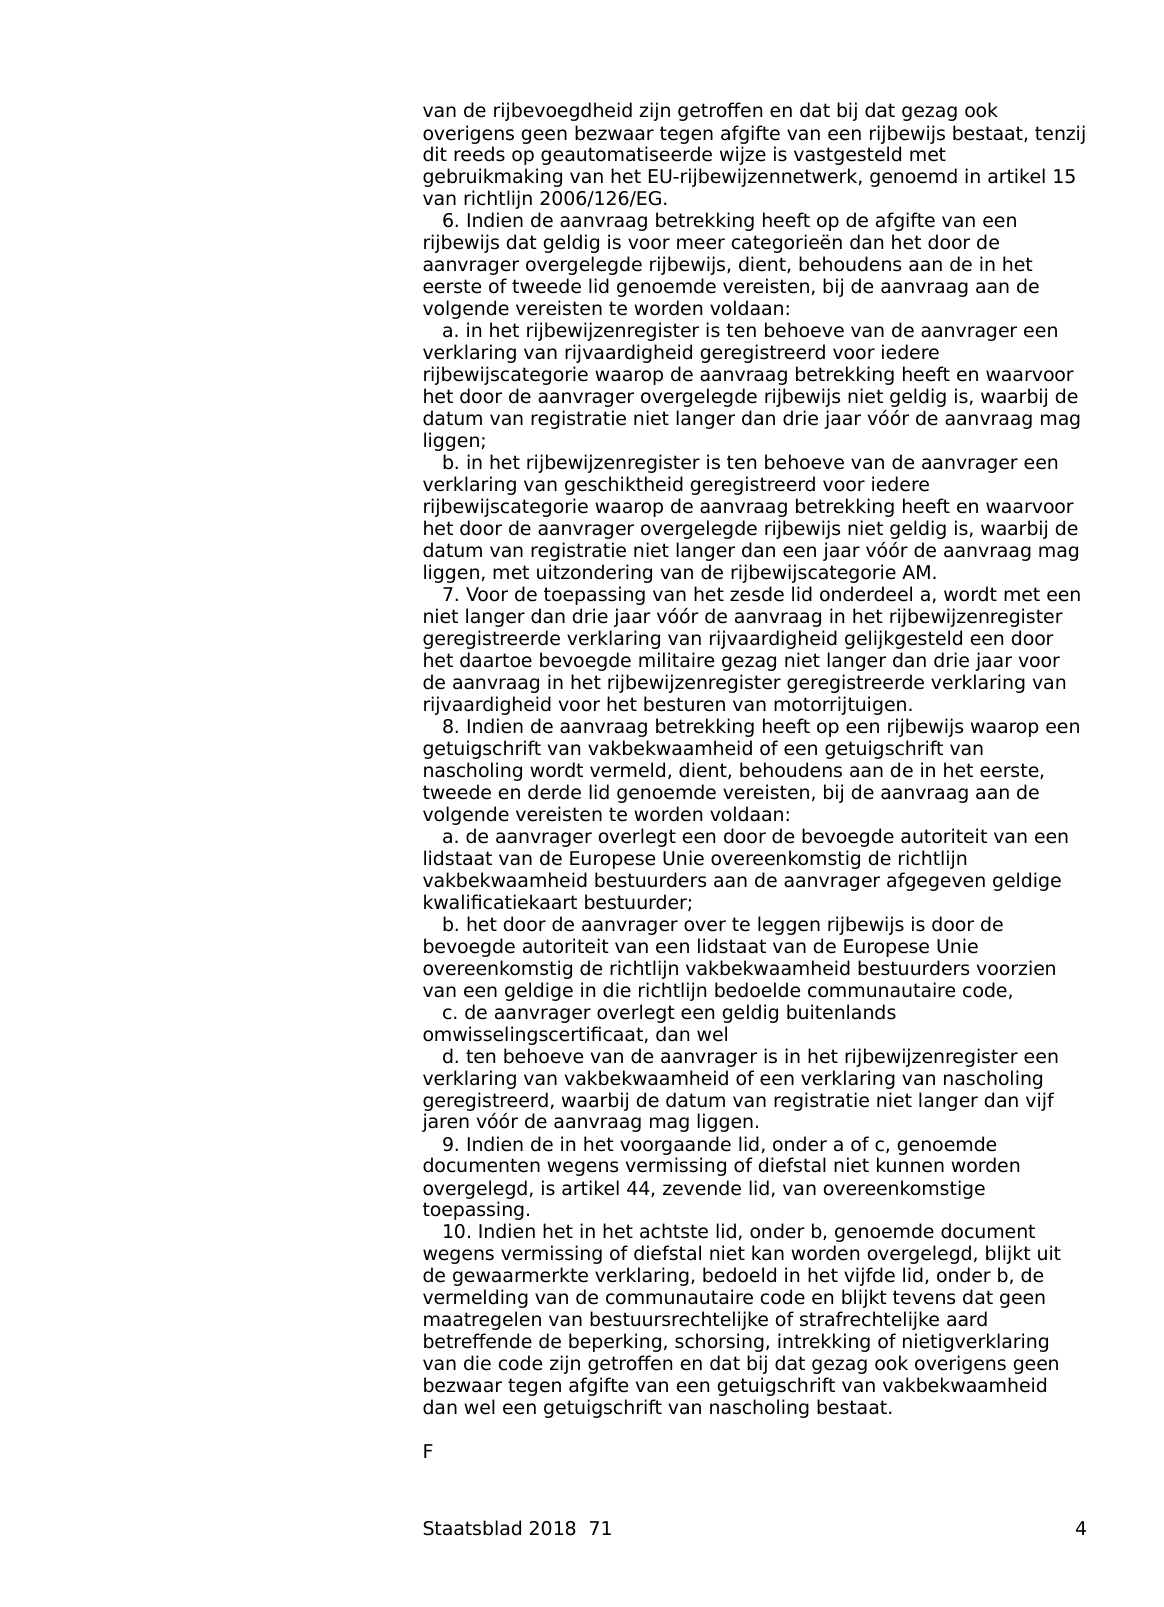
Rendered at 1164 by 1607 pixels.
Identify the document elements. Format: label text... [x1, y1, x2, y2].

text 7. Voor de toepassing van het zesde lid onderdeel a, wordt met een niet langer dan drie jaar vóór de aanvraag in het rijbewijzenregister geregistreerde verklaring van rijvaardigheid gelijkgesteld een door het daartoe bevoegde militaire gezag niet langer dan drie jaar voor de aanvraag in het rijbewijzenregister geregistreerde verklaring van rijvaardigheid voor het besturen van motorrijtuigen. [422, 584, 1087, 716]
text b. in het rijbewijzenregister is ten behoeve van de aanvrager een verklaring van geschiktheid geregistreerd voor iedere rijbewijscategorie waarop de aanvraag betrekking heeft en waarvoor het door de aanvrager overgelegde rijbewijs niet geldig is, waarbij de datum van registratie niet langer dan een jaar vóór de aanvraag mag liggen, met uitzondering van de rijbewijscategorie AM. [422, 452, 1087, 584]
text 6. Indien de aanvraag betrekking heeft op de afgifte van een rijbewijs dat geldig is voor meer categorieën dan het door de aanvrager overgelegde rijbewijs, dient, behoudens aan de in het eerste of tweede lid genoemde vereisten, bij de aanvraag aan de volgende vereisten te worden voldaan: [422, 210, 1087, 320]
text d. ten behoeve van de aanvrager is in het rijbewijzenregister een verklaring van vakbekwaamheid of een verklaring van nascholing geregistreerd, waarbij de datum van registratie niet langer dan vijf jaren vóór de aanvraag mag liggen. [422, 1046, 1087, 1133]
text 10. Indien het in het achtste lid, onder b, genoemde document wegens vermissing of diefstal niet kan worden overgelegd, blijkt uit de gewaarmerkte verklaring, bedoeld in het vijfde lid, onder b, de vermelding van de communautaire code en blijkt tevens dat geen maatregelen van bestuursrechtelijke of strafrechtelijke aard betreffende de beperking, schorsing, intrekking of nietigverklaring van die code zijn getroffen en dat bij dat gezag ook overigens geen bezwaar tegen afgifte van een getuigschrift van vakbekwaamheid dan wel een getuigschrift van nascholing bestaat. [422, 1221, 1087, 1419]
text 9. Indien de in het voorgaande lid, onder a of c, genoemde documenten wegens vermissing of diefstal niet kunnen worden overgelegd, is artikel 44, zevende lid, van overeenkomstige toepassing. [422, 1133, 1087, 1221]
text F [422, 1441, 1087, 1463]
text a. de aanvrager overlegt een door de bevoegde autoriteit van een lidstaat van de Europese Unie overeenkomstig de richtlijn vakbekwaamheid bestuurders aan de aanvrager afgegeven geldige kwalificatiekaart bestuurder; [422, 826, 1087, 914]
text van de rijbevoegdheid zijn getroffen en dat bij dat gezag ook overigens geen bezwaar tegen afgifte van een rijbewijs bestaat, tenzij dit reeds op geautomatiseerde wijze is vastgesteld met gebruikmaking van het EU-rijbewijzennetwerk, genoemd in artikel 15 van richtlijn 2006/126/EG. [422, 100, 1087, 210]
text a. in het rijbewijzenregister is ten behoeve van de aanvrager een verklaring van rijvaardigheid geregistreerd voor iedere rijbewijscategorie waarop de aanvraag betrekking heeft en waarvoor het door de aanvrager overgelegde rijbewijs niet geldig is, waarbij de datum van registratie niet langer dan drie jaar vóór de aanvraag mag liggen; [422, 320, 1087, 452]
text 8. Indien de aanvraag betrekking heeft op een rijbewijs waarop een getuigschrift van vakbekwaamheid of een getuigschrift van nascholing wordt vermeld, dient, behoudens aan de in het eerste, tweede en derde lid genoemde vereisten, bij de aanvraag aan de volgende vereisten te worden voldaan: [422, 716, 1087, 826]
text c. de aanvrager overlegt een geldig buitenlands omwisselingscertificaat, dan wel [422, 1002, 1087, 1046]
text b. het door de aanvrager over te leggen rijbewijs is door de bevoegde autoriteit van een lidstaat van de Europese Unie overeenkomstig de richtlijn vakbekwaamheid bestuurders voorzien van een geldige in die richtlijn bedoelde communautaire code, [422, 914, 1087, 1002]
